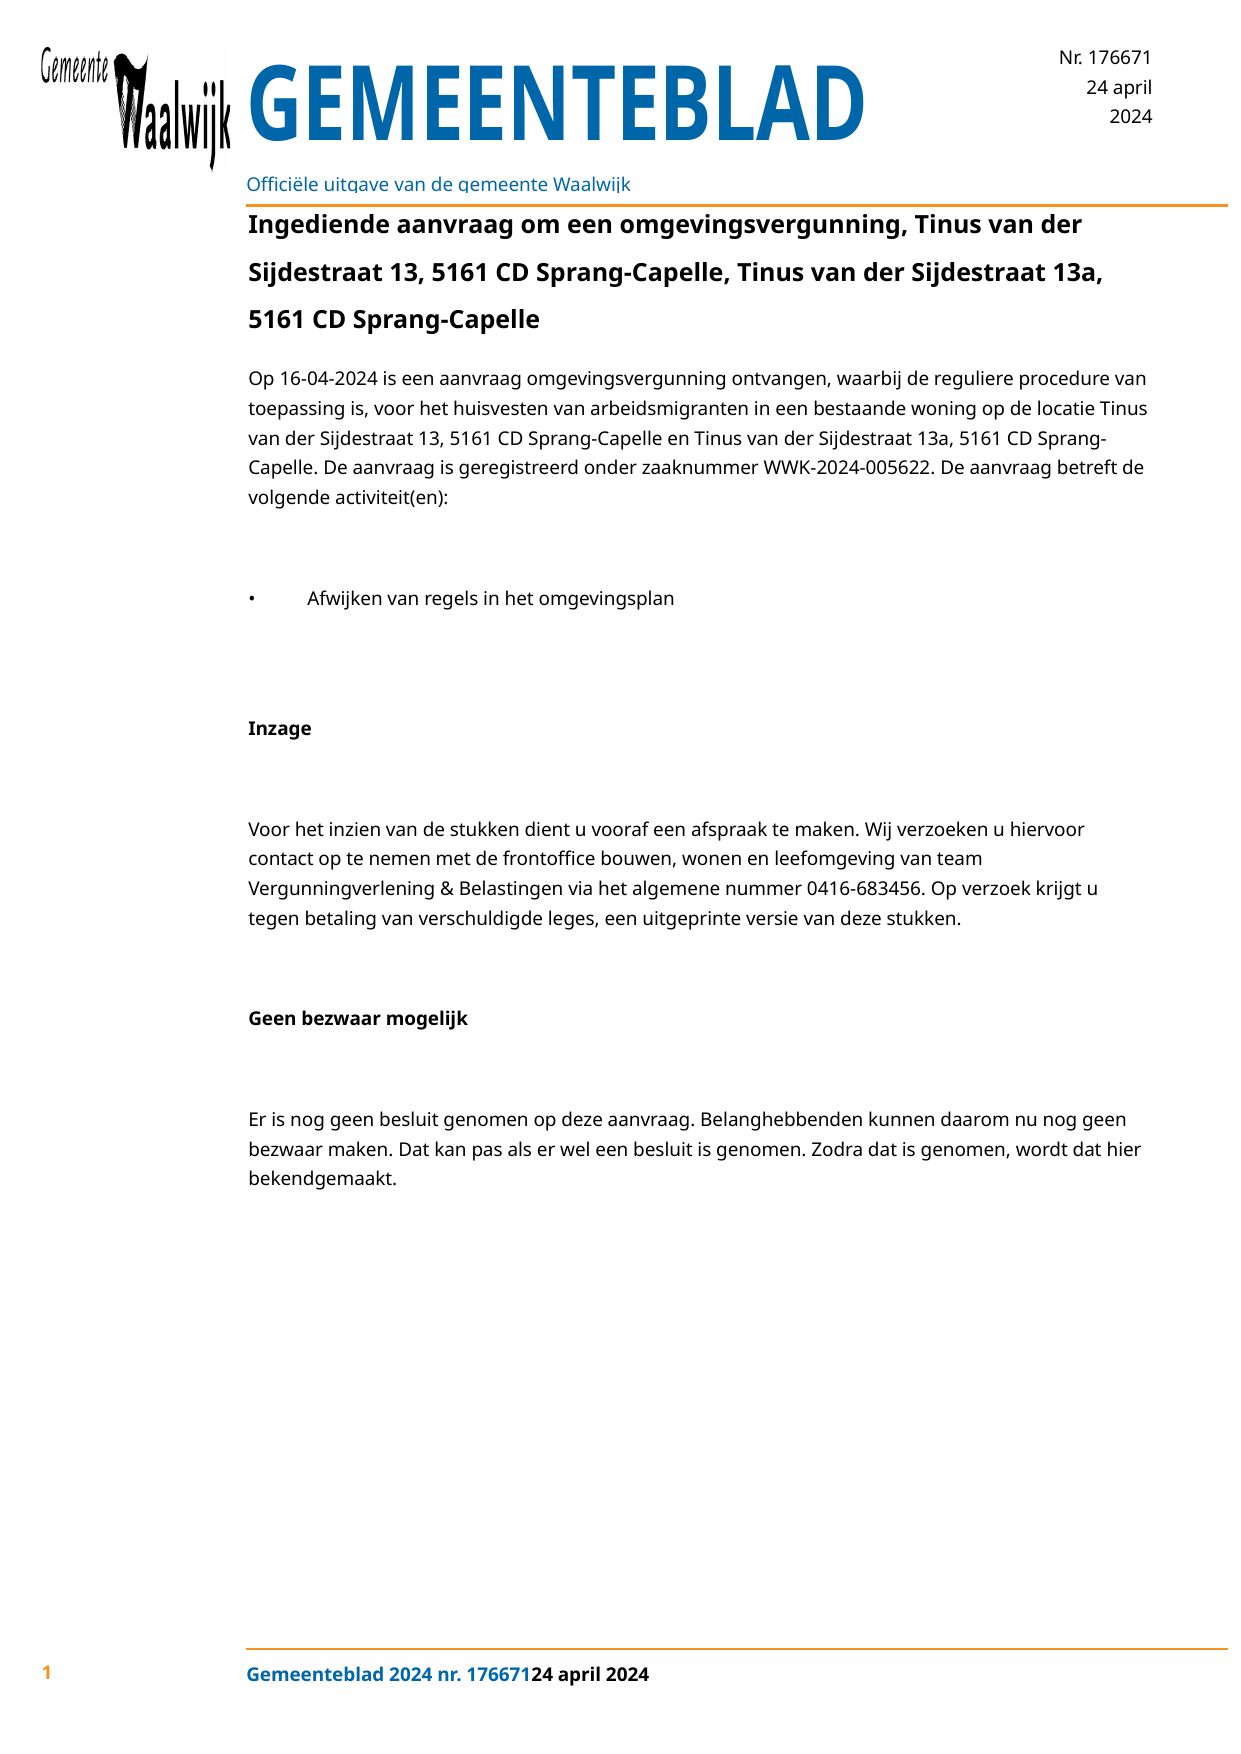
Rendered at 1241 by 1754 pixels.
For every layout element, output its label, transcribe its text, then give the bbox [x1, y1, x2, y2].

picture [41, 47, 231, 172]
text Inzage [248, 715, 1152, 741]
text Ingediende aanvraag om een omgevingsvergunning, Tinus van der Sijdestraat 13, 5161 CD Sprang-Capelle, Tinus van der Sijdestraat 13a, 5161 CD Sprang-Capelle [248, 207, 1152, 336]
text Op 16-04-2024 is een aanvraag omgevingsvergunning ontvangen, waarbij de reguliere procedure van toepassing is, voor het huisvesten van arbeidsmigranten in een bestaande woning op de locatie Tinus van der Sijdestraat 13, 5161 CD Sprang-Capelle en Tinus van der Sijdestraat 13a, 5161 CD Sprang-Capelle. De aanvraag is geregistreerd onder zaaknummer WWK-2024-005622. De aanvraag betreft de volgende activiteit(en): [248, 366, 1152, 509]
text Geen bezwaar mogelijk [248, 1006, 1152, 1031]
text Voor het inzien van de stukken dient u vooraf een afspraak te maken. Wij verzoeken u hiervoor contact op te nemen met de frontoffice bouwen, wonen en leefomgeving van team Vergunningverlening & Belastingen via het algemene nummer 0416-683456. Op verzoek krijgt u tegen betaling van verschuldigde leges, een uitgeprinte versie van deze stukken. [248, 816, 1152, 930]
list Afwijken van regels in het omgevingsplan [248, 585, 1152, 610]
text Er is nog geen besluit genomen op deze aanvraag. Belanghebbenden kunnen daarom nu nog geen bezwaar maken. Dat kan pas als er wel een besluit is genomen. Zodra dat is genomen, wordt dat hier bekendgemaakt. [248, 1106, 1152, 1191]
